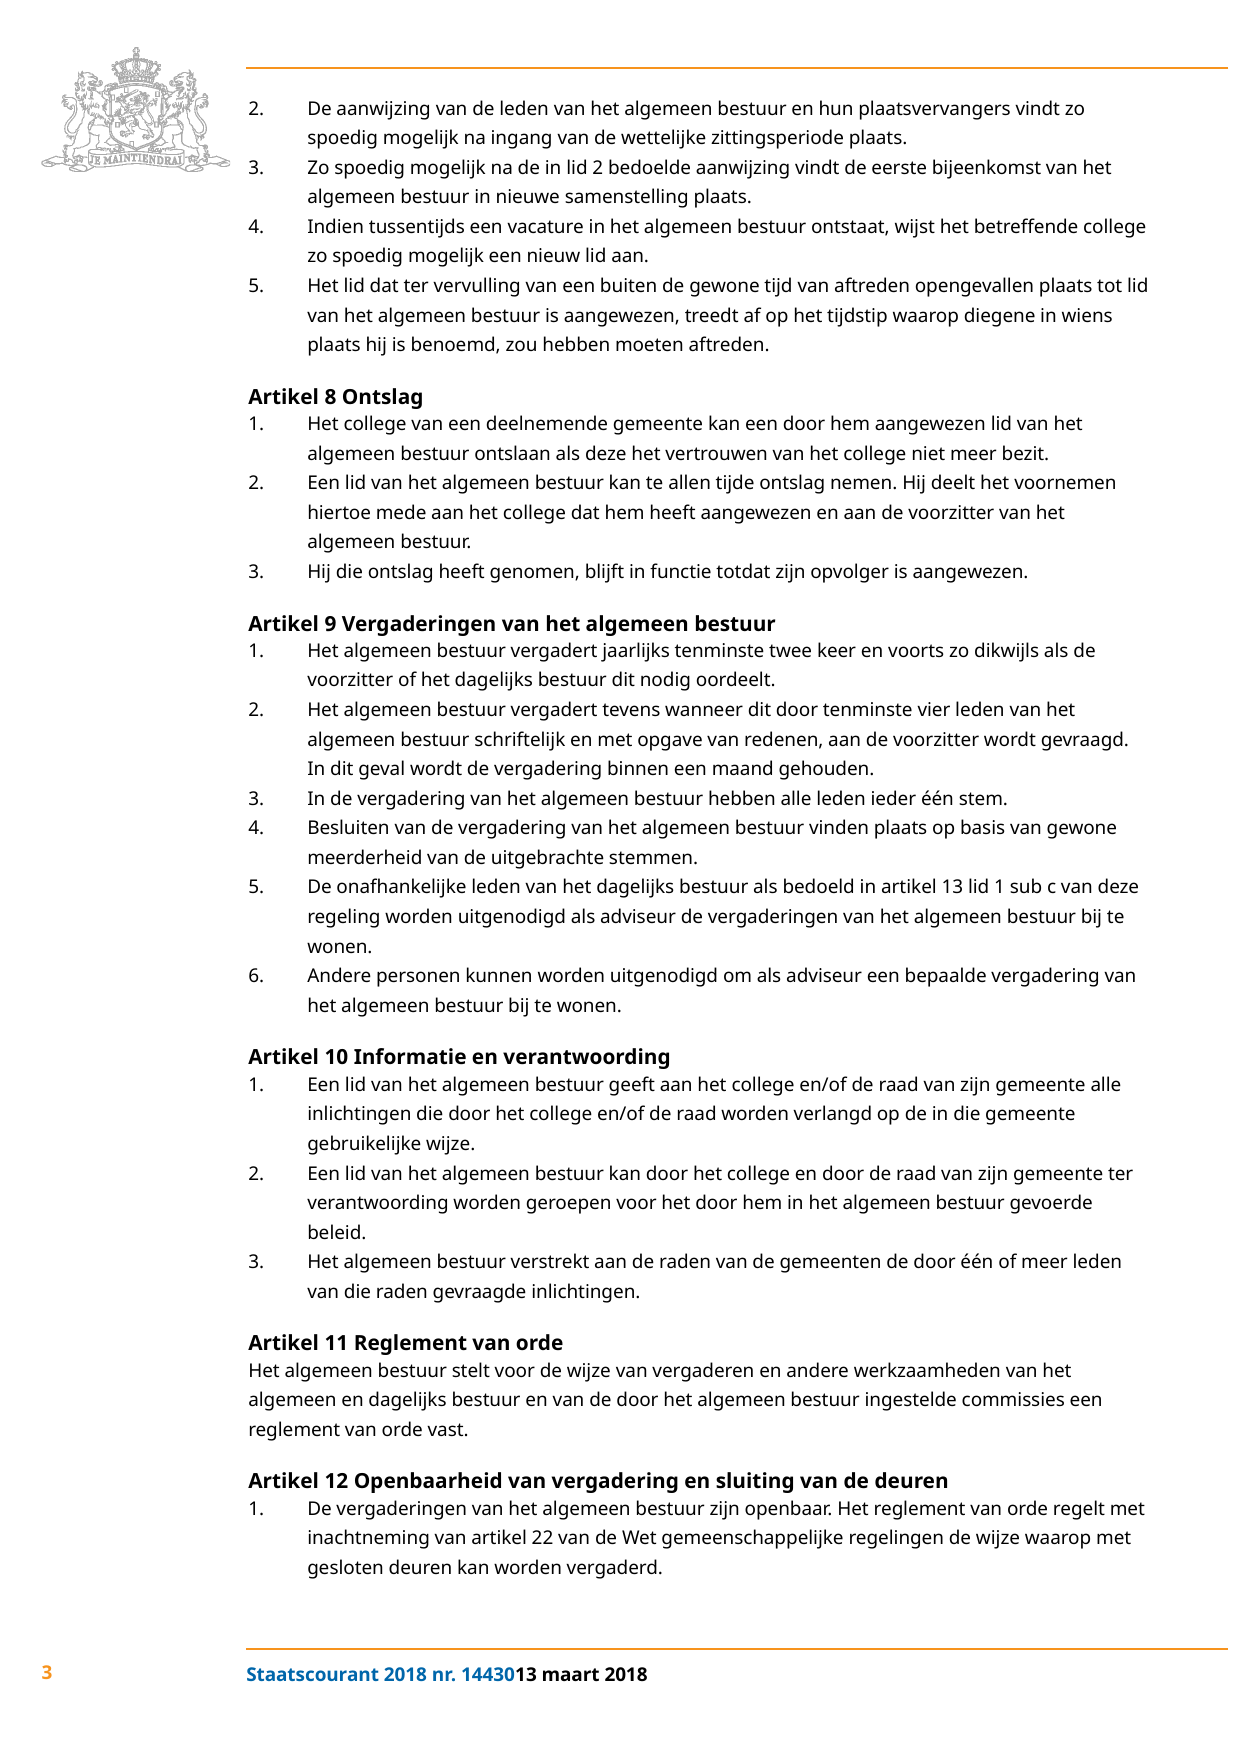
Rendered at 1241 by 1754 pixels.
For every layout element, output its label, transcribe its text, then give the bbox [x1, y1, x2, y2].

list Hij die ontslag heeft genomen, blijft in functie totdat zijn opvolger is aangewezen. [248, 558, 1152, 584]
list Andere personen kunnen worden uitgenodigd om als adviseur een bepaalde vergadering van het algemeen bestuur bij te wonen. [248, 962, 1152, 1018]
list Het lid dat ter vervulling van een buiten de gewone tijd van aftreden opengevallen plaats tot lid van het algemeen bestuur is aangewezen, treedt af op het tijdstip waarop diegene in wiens plaats hij is benoemd, zou hebben moeten aftreden. [248, 272, 1152, 357]
text Artikel 11 Reglement van orde [248, 1328, 1152, 1357]
list Zo spoedig mogelijk na de in lid 2 bedoelde aanwijzing vindt de eerste bijeenkomst van het algemeen bestuur in nieuwe samenstelling plaats. [248, 154, 1152, 209]
picture [41, 47, 231, 172]
list De aanwijzing van de leden van het algemeen bestuur en hun plaatsvervangers vindt zo spoedig mogelijk na ingang van de wettelijke zittingsperiode plaats. [248, 95, 1152, 150]
list Het algemeen bestuur verstrekt aan de raden van de gemeenten de door één of meer leden van die raden gevraagde inlichtingen. [248, 1248, 1152, 1304]
list De vergaderingen van het algemeen bestuur zijn openbaar. Het reglement van orde regelt met inachtneming van artikel 22 van de Wet gemeenschappelijke regelingen de wijze waarop met gesloten deuren kan worden vergaderd. [248, 1495, 1152, 1580]
list Een lid van het algemeen bestuur kan te allen tijde ontslag nemen. Hij deelt het voornemen hiertoe mede aan het college dat hem heeft aangewezen en aan de voorzitter van het algemeen bestuur. [248, 469, 1152, 554]
list Het college van een deelnemende gemeente kan een door hem aangewezen lid van het algemeen bestuur ontslaan als deze het vertrouwen van het college niet meer bezit. [248, 410, 1152, 466]
list Het algemeen bestuur vergadert tevens wanneer dit door tenminste vier leden van het algemeen bestuur schriftelijk en met opgave van redenen, aan de voorzitter wordt gevraagd. In dit geval wordt de vergadering binnen een maand gehouden. [248, 696, 1152, 781]
list Een lid van het algemeen bestuur kan door het college en door de raad van zijn gemeente ter verantwoording worden geroepen voor het door hem in het algemeen bestuur gevoerde beleid. [248, 1160, 1152, 1244]
text Artikel 10 Informatie en verantwoording [248, 1042, 1152, 1071]
list Indien tussentijds een vacature in het algemeen bestuur ontstaat, wijst het betreffende college zo spoedig mogelijk een nieuw lid aan. [248, 213, 1152, 268]
list Een lid van het algemeen bestuur geeft aan het college en/of de raad van zijn gemeente alle inlichtingen die door het college en/of de raad worden verlangd op de in die gemeente gebruikelijke wijze. [248, 1071, 1152, 1156]
text Artikel 8 Ontslag [248, 382, 1152, 410]
text Het algemeen bestuur stelt voor de wijze van vergaderen en andere werkzaamheden van het algemeen en dagelijks bestuur en van de door het algemeen bestuur ingestelde commissies een reglement van orde vast. [248, 1357, 1152, 1442]
text Artikel 12 Openbaarheid van vergadering en sluiting van de deuren [248, 1466, 1152, 1495]
list In de vergadering van het algemeen bestuur hebben alle leden ieder één stem. [248, 785, 1152, 811]
list Besluiten van de vergadering van het algemeen bestuur vinden plaats op basis van gewone meerderheid van de uitgebrachte stemmen. [248, 814, 1152, 870]
list De onafhankelijke leden van het dagelijks bestuur als bedoeld in artikel 13 lid 1 sub c van deze regeling worden uitgenodigd als adviseur de vergaderingen van het algemeen bestuur bij te wonen. [248, 874, 1152, 959]
list Het algemeen bestuur vergadert jaarlijks tenminste twee keer en voorts zo dikwijls als de voorzitter of het dagelijks bestuur dit nodig oordeelt. [248, 637, 1152, 692]
text Artikel 9 Vergaderingen van het algemeen bestuur [248, 609, 1152, 637]
